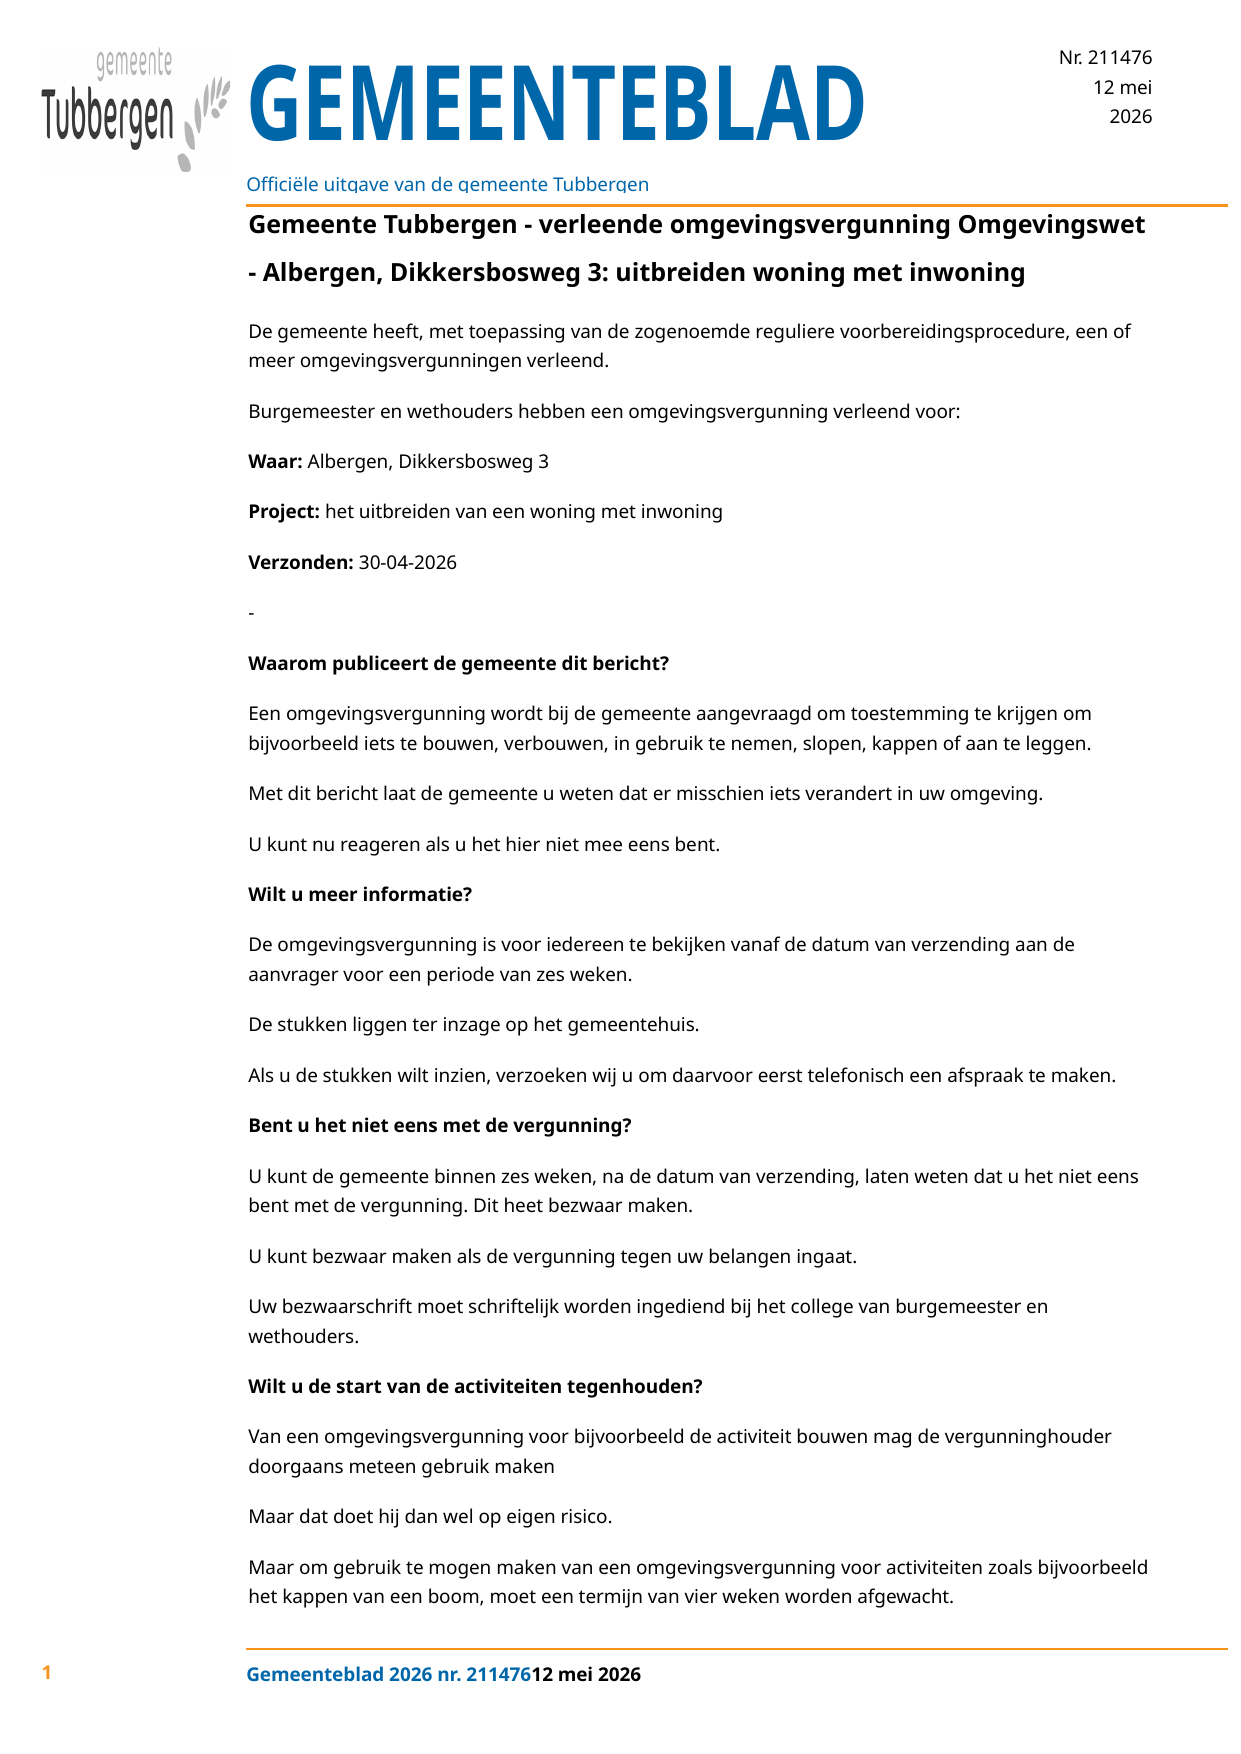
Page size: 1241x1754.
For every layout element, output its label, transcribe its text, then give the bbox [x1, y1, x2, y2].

text Project: het uitbreiden van een woning met inwoning [248, 499, 1152, 524]
text Waar: Albergen, Dikkersbosweg 3 [248, 448, 1152, 474]
text Maar dat doet hij dan wel op eigen risico. [248, 1504, 1152, 1529]
text Burgemeester en wethouders hebben een omgevingsvergunning verleend voor: [248, 398, 1152, 424]
text Gemeente Tubbergen - verleende omgevingsvergunning Omgevingswet - Albergen, Dikkersbosweg 3: uitbreiden woning met inwoning [248, 207, 1152, 288]
text - [248, 599, 1152, 625]
text Maar om gebruik te mogen maken van een omgevingsvergunning voor activiteiten zoals bijvoorbeeld het kappen van een boom, moet een termijn van vier weken worden afgewacht. [248, 1554, 1152, 1609]
text Met dit bericht laat de gemeente u weten dat er misschien iets verandert in uw omgeving. [248, 780, 1152, 806]
text U kunt nu reageren als u het hier niet mee eens bent. [248, 831, 1152, 857]
text Van een omgevingsvergunning voor bijvoorbeeld de activiteit bouwen mag de vergunninghouder doorgaans meteen gebruik maken [248, 1424, 1152, 1479]
text Waarom publiceert de gemeente dit bericht? [248, 650, 1152, 676]
text Als u de stukken wilt inzien, verzoeken wij u om daarvoor eerst telefonisch een afspraak te maken. [248, 1062, 1152, 1088]
text De gemeente heeft, met toepassing van de zogenoemde reguliere voorbereidingsprocedure, een of meer omgevingsvergunningen verleend. [248, 318, 1152, 373]
text Bent u het niet eens met de vergunning? [248, 1112, 1152, 1138]
text Uw bezwaarschrift moet schriftelijk worden ingediend bij het college van burgemeester en wethouders. [248, 1293, 1152, 1349]
text Een omgevingsvergunning wordt bij de gemeente aangevraagd om toestemming te krijgen om bijvoorbeeld iets te bouwen, verbouwen, in gebruik te nemen, slopen, kappen of aan te leggen. [248, 700, 1152, 756]
text Wilt u meer informatie? [248, 881, 1152, 907]
text Wilt u de start van de activiteiten tegenhouden? [248, 1373, 1152, 1399]
text Verzonden: 30-04-2026 [248, 549, 1152, 575]
text De omgevingsvergunning is voor iedereen te bekijken vanaf de datum van verzending aan de aanvrager voor een periode van zes weken. [248, 932, 1152, 987]
text U kunt bezwaar maken als de vergunning tegen uw belangen ingaat. [248, 1243, 1152, 1269]
picture [41, 47, 231, 172]
text U kunt de gemeente binnen zes weken, na de datum van verzending, laten weten dat u het niet eens bent met de vergunning. Dit heet bezwaar maken. [248, 1163, 1152, 1218]
text De stukken liggen ter inzage op het gemeentehuis. [248, 1012, 1152, 1037]
